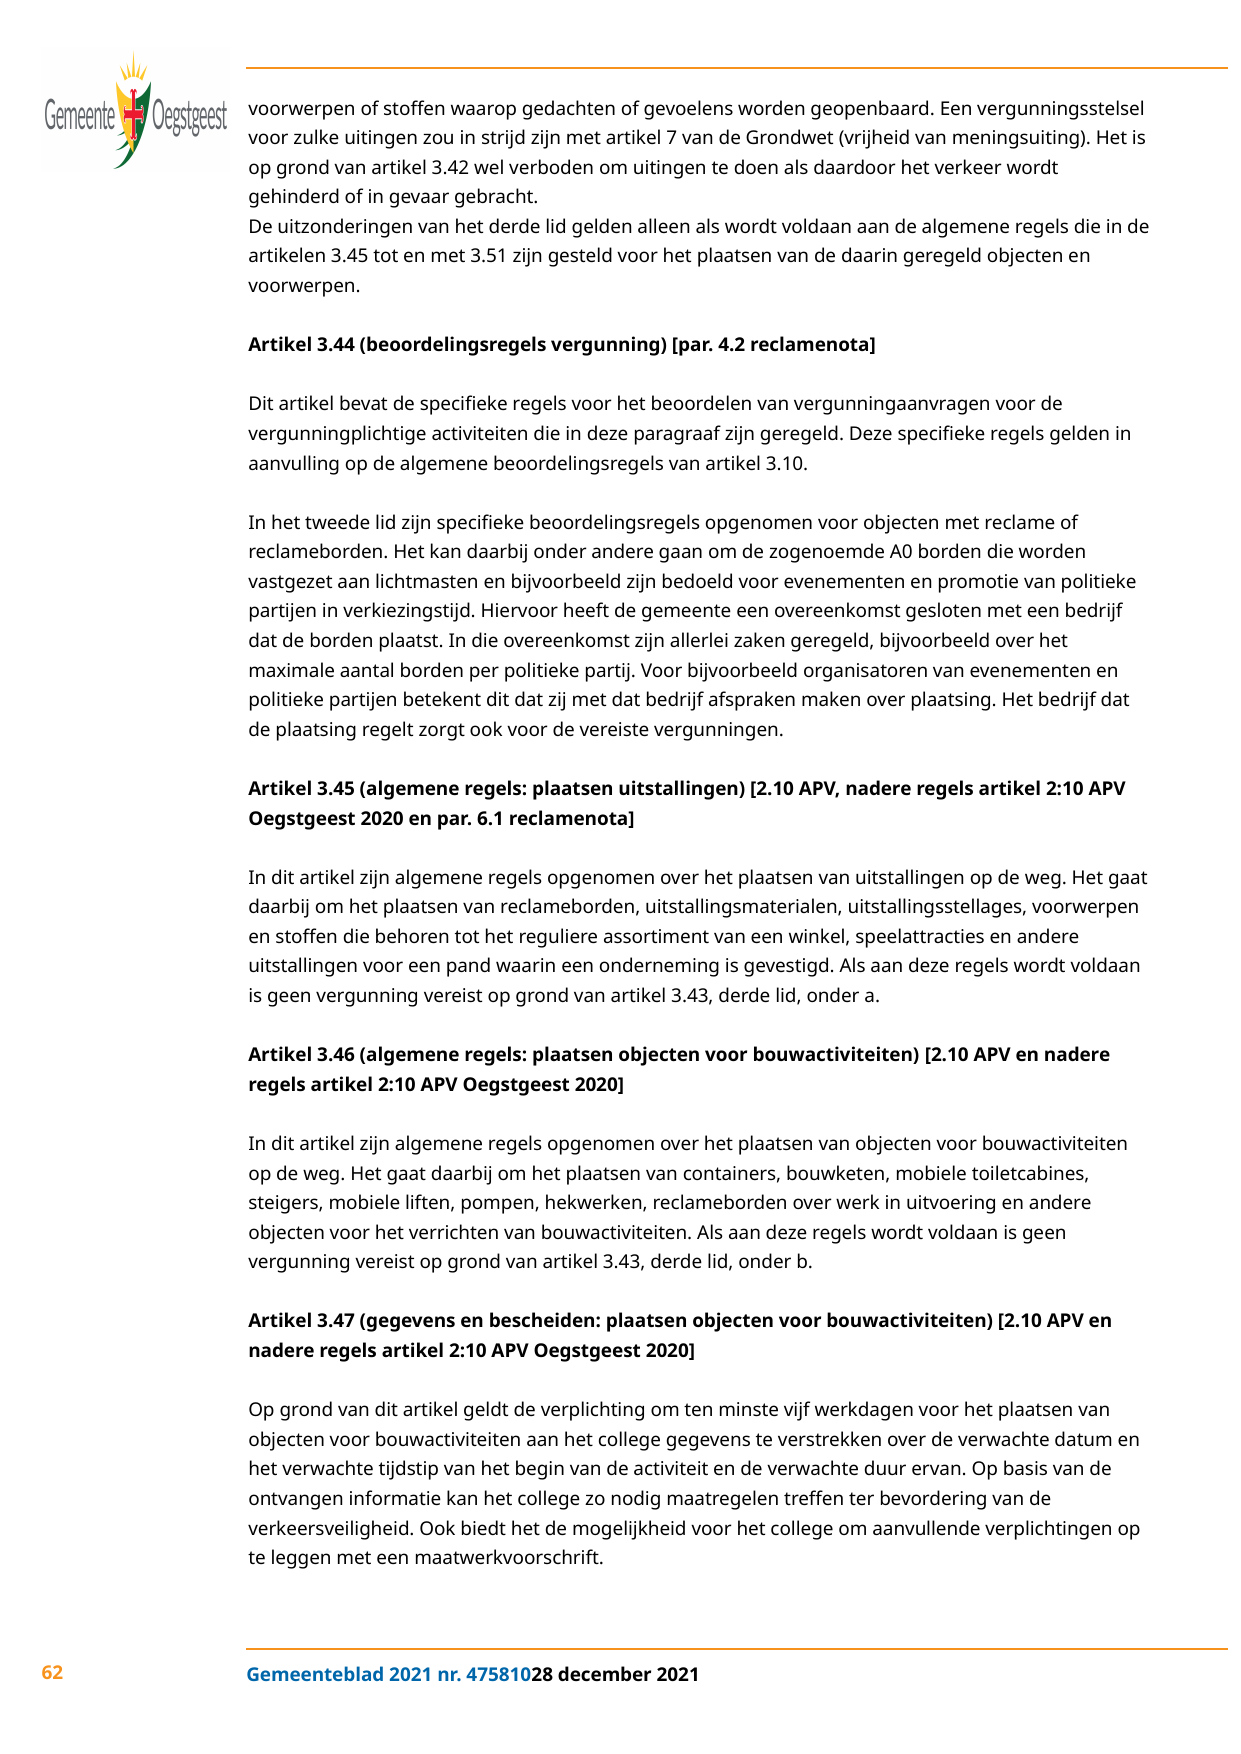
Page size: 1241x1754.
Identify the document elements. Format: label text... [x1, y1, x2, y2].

text De uitzonderingen van het derde lid gelden alleen als wordt voldaan aan de algemene regels die in de artikelen 3.45 tot en met 3.51 zijn gesteld voor het plaatsen van de daarin geregeld objecten en voorwerpen. [248, 213, 1152, 298]
text Artikel 3.44 (beoordelingsregels vergunning) [par. 4.2 reclamenota] [248, 331, 1152, 357]
text In dit artikel zijn algemene regels opgenomen over het plaatsen van uitstallingen op de weg. Het gaat daarbij om het plaatsen van reclameborden, uitstallingsmaterialen, uitstallingsstellages, voorwerpen en stoffen die behoren tot het reguliere assortiment van een winkel, speelattracties en andere uitstallingen voor een pand waarin een onderneming is gevestigd. Als aan deze regels wordt voldaan is geen vergunning vereist op grond van artikel 3.43, derde lid, onder a. [248, 864, 1152, 1008]
text Dit artikel bevat de specifieke regels voor het beoordelen van vergunningaanvragen voor de vergunningplichtige activiteiten die in deze paragraaf zijn geregeld. Deze specifieke regels gelden in aanvulling op de algemene beoordelingsregels van artikel 3.10. [248, 391, 1152, 476]
text In het tweede lid zijn specifieke beoordelingsregels opgenomen voor objecten met reclame of reclameborden. Het kan daarbij onder andere gaan om de zogenoemde A0 borden die worden vastgezet aan lichtmasten en bijvoorbeeld zijn bedoeld voor evenementen en promotie van politieke partijen in verkiezingstijd. Hiervoor heeft de gemeente een overeenkomst gesloten met een bedrijf dat de borden plaatst. In die overeenkomst zijn allerlei zaken geregeld, bijvoorbeeld over het maximale aantal borden per politieke partij. Voor bijvoorbeeld organisatoren van evenementen en politieke partijen betekent dit dat zij met dat bedrijf afspraken maken over plaatsing. Het bedrijf dat de plaatsing regelt zorgt ook voor de vereiste vergunningen. [248, 509, 1152, 742]
text In dit artikel zijn algemene regels opgenomen over het plaatsen van objecten voor bouwactiviteiten op de weg. Het gaat daarbij om het plaatsen van containers, bouwketen, mobiele toiletcabines, steigers, mobiele liften, pompen, hekwerken, reclameborden over werk in uitvoering en andere objecten voor het verrichten van bouwactiviteiten. Als aan deze regels wordt voldaan is geen vergunning vereist op grond van artikel 3.43, derde lid, onder b. [248, 1130, 1152, 1274]
text Artikel 3.46 (algemene regels: plaatsen objecten voor bouwactiviteiten) [2.10 APV en nadere regels artikel 2:10 APV Oegstgeest 2020] [248, 1041, 1152, 1097]
text Artikel 3.47 (gegevens en bescheiden: plaatsen objecten voor bouwactiviteiten) [2.10 APV en nadere regels artikel 2:10 APV Oegstgeest 2020] [248, 1308, 1152, 1363]
text Op grond van dit artikel geldt de verplichting om ten minste vijf werkdagen voor het plaatsen van objecten voor bouwactiviteiten aan het college gegevens te verstrekken over de verwachte datum en het verwachte tijdstip van het begin van de activiteit en de verwachte duur ervan. Op basis van de ontvangen informatie kan het college zo nodig maatregelen treffen ter bevordering van de verkeersveiligheid. Ook biedt het de mogelijkheid voor het college om aanvullende verplichtingen op te leggen met een maatwerkvoorschrift. [248, 1396, 1152, 1570]
text voorwerpen of stoffen waarop gedachten of gevoelens worden geopenbaard. Een vergunningsstelsel voor zulke uitingen zou in strijd zijn met artikel 7 van de Grondwet (vrijheid van meningsuiting). Het is op grond van artikel 3.42 wel verboden om uitingen te doen als daardoor het verkeer wordt gehinderd of in gevaar gebracht. [248, 95, 1152, 209]
picture [41, 47, 231, 172]
text Artikel 3.45 (algemene regels: plaatsen uitstallingen) [2.10 APV, nadere regels artikel 2:10 APV Oegstgeest 2020 en par. 6.1 reclamenota] [248, 775, 1152, 831]
